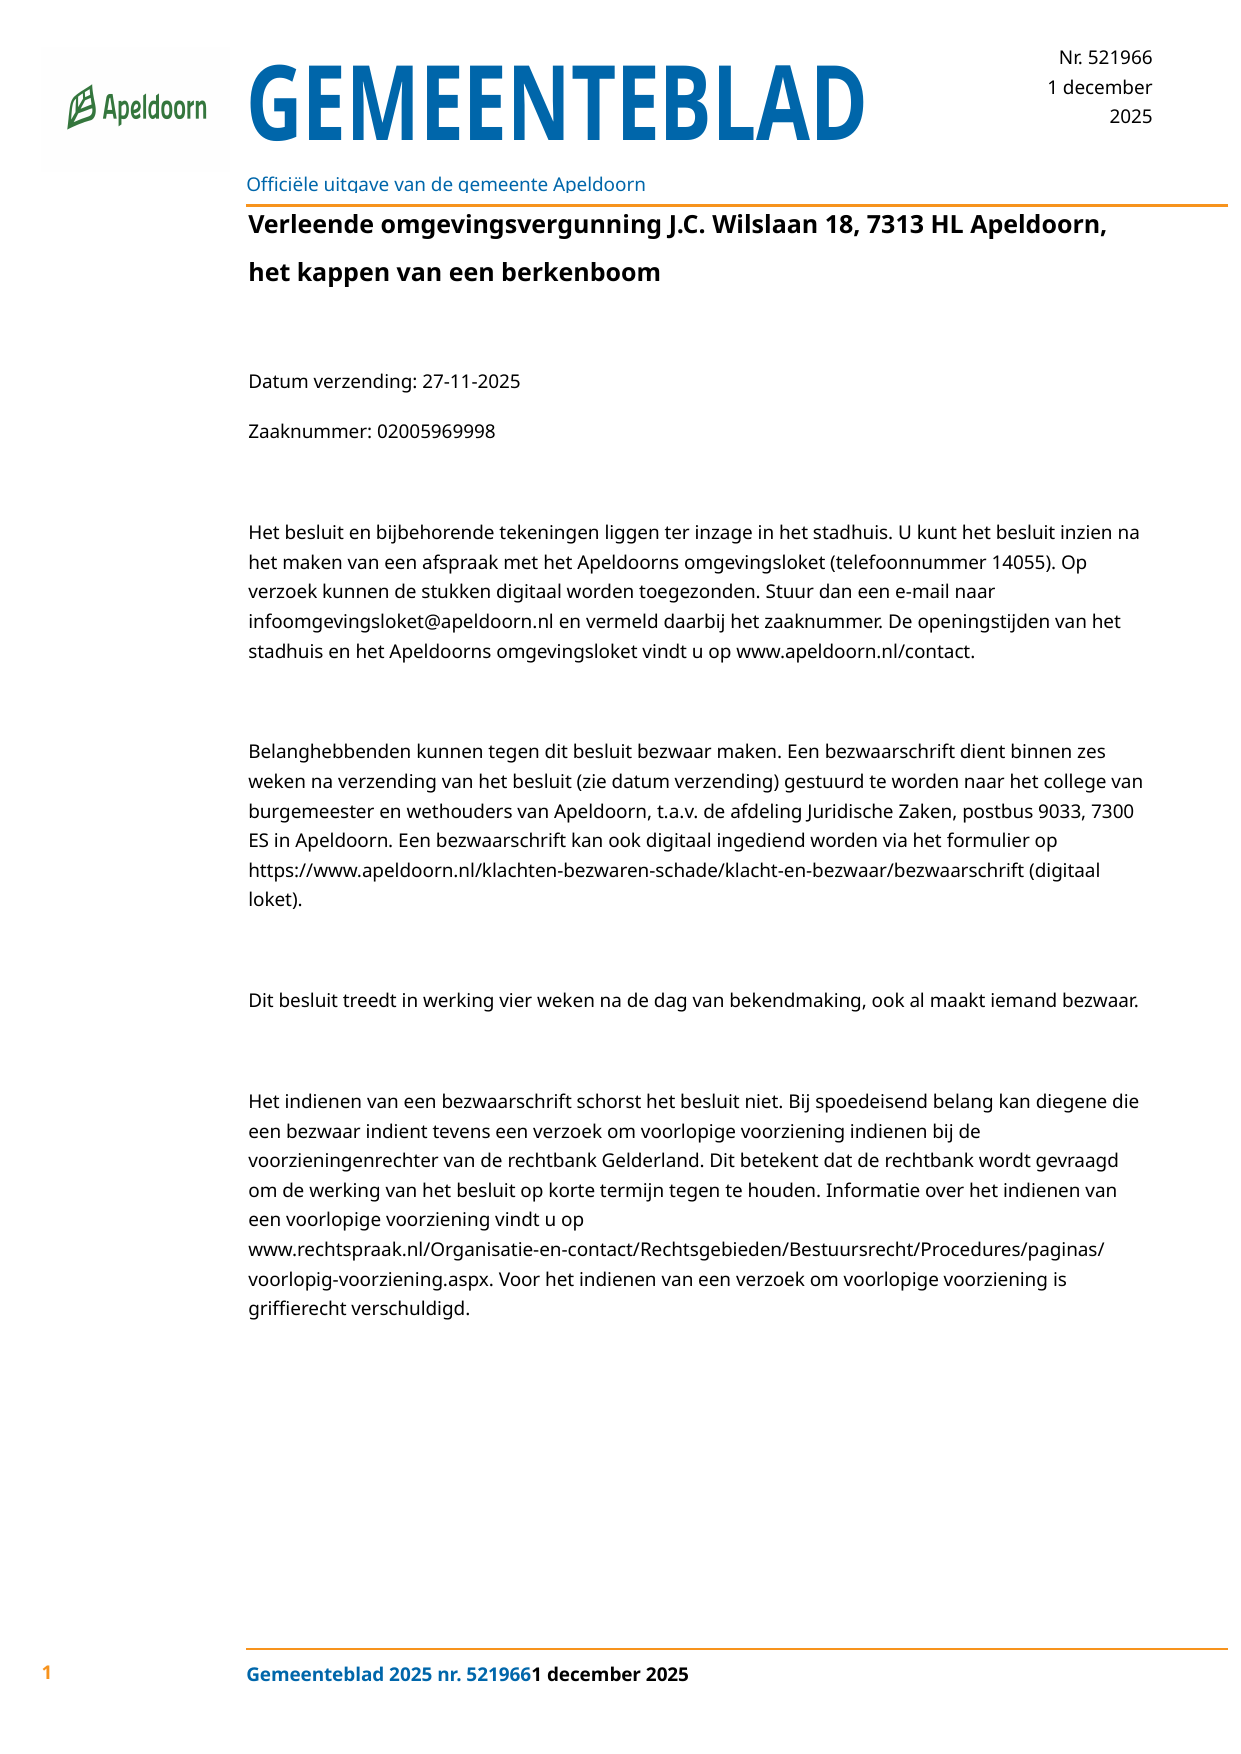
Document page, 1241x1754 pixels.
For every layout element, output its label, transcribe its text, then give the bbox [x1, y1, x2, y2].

text Zaaknummer: 02005969998 [248, 419, 1152, 444]
picture [41, 47, 231, 172]
text Dit besluit treedt in werking vier weken na de dag van bekendmaking, ook al maakt iemand bezwaar. [248, 987, 1152, 1013]
text Verleende omgevingsvergunning J.C. Wilslaan 18, 7313 HL Apeldoorn, het kappen van een berkenboom [248, 207, 1152, 288]
text Belanghebbenden kunnen tegen dit besluit bezwaar maken. Een bezwaarschrift dient binnen zes weken na verzending van het besluit (zie datum verzending) gestuurd te worden naar het college van burgemeester en wethouders van Apeldoorn, t.a.v. de afdeling Juridische Zaken, postbus 9033, 7300 ES in Apeldoorn. Een bezwaarschrift kan ook digitaal ingediend worden via het formulier op https://www.apeldoorn.nl/klachten-bezwaren-schade/klacht-en-bezwaar/bezwaarschrift (digitaal loket). [248, 739, 1152, 912]
text Het indienen van een bezwaarschrift schorst het besluit niet. Bij spoedeisend belang kan diegene die een bezwaar indient tevens een verzoek om voorlopige voorziening indienen bij de voorzieningenrechter van de rechtbank Gelderland. Dit betekent dat de rechtbank wordt gevraagd om de werking van het besluit op korte termijn tegen te houden. Informatie over het indienen van een voorlopige voorziening vindt u op www.rechtspraak.nl/Organisatie-en-contact/Rechtsgebieden/Bestuursrecht/Procedures/paginas/voorlopig-voorziening.aspx. Voor het indienen van een verzoek om voorlopige voorziening is griffierecht verschuldigd. [248, 1088, 1152, 1321]
text Datum verzending: 27-11-2025 [248, 368, 1152, 394]
text Het besluit en bijbehorende tekeningen liggen ter inzage in het stadhuis. U kunt het besluit inzien na het maken van een afspraak met het Apeldoorns omgevingsloket (telefoonnummer 14055). Op verzoek kunnen de stukken digitaal worden toegezonden. Stuur dan een e-mail naar infoomgevingsloket@apeldoorn.nl en vermeld daarbij het zaaknummer. De openingstijden van het stadhuis en het Apeldoorns omgevingsloket vindt u op www.apeldoorn.nl/contact. [248, 519, 1152, 664]
